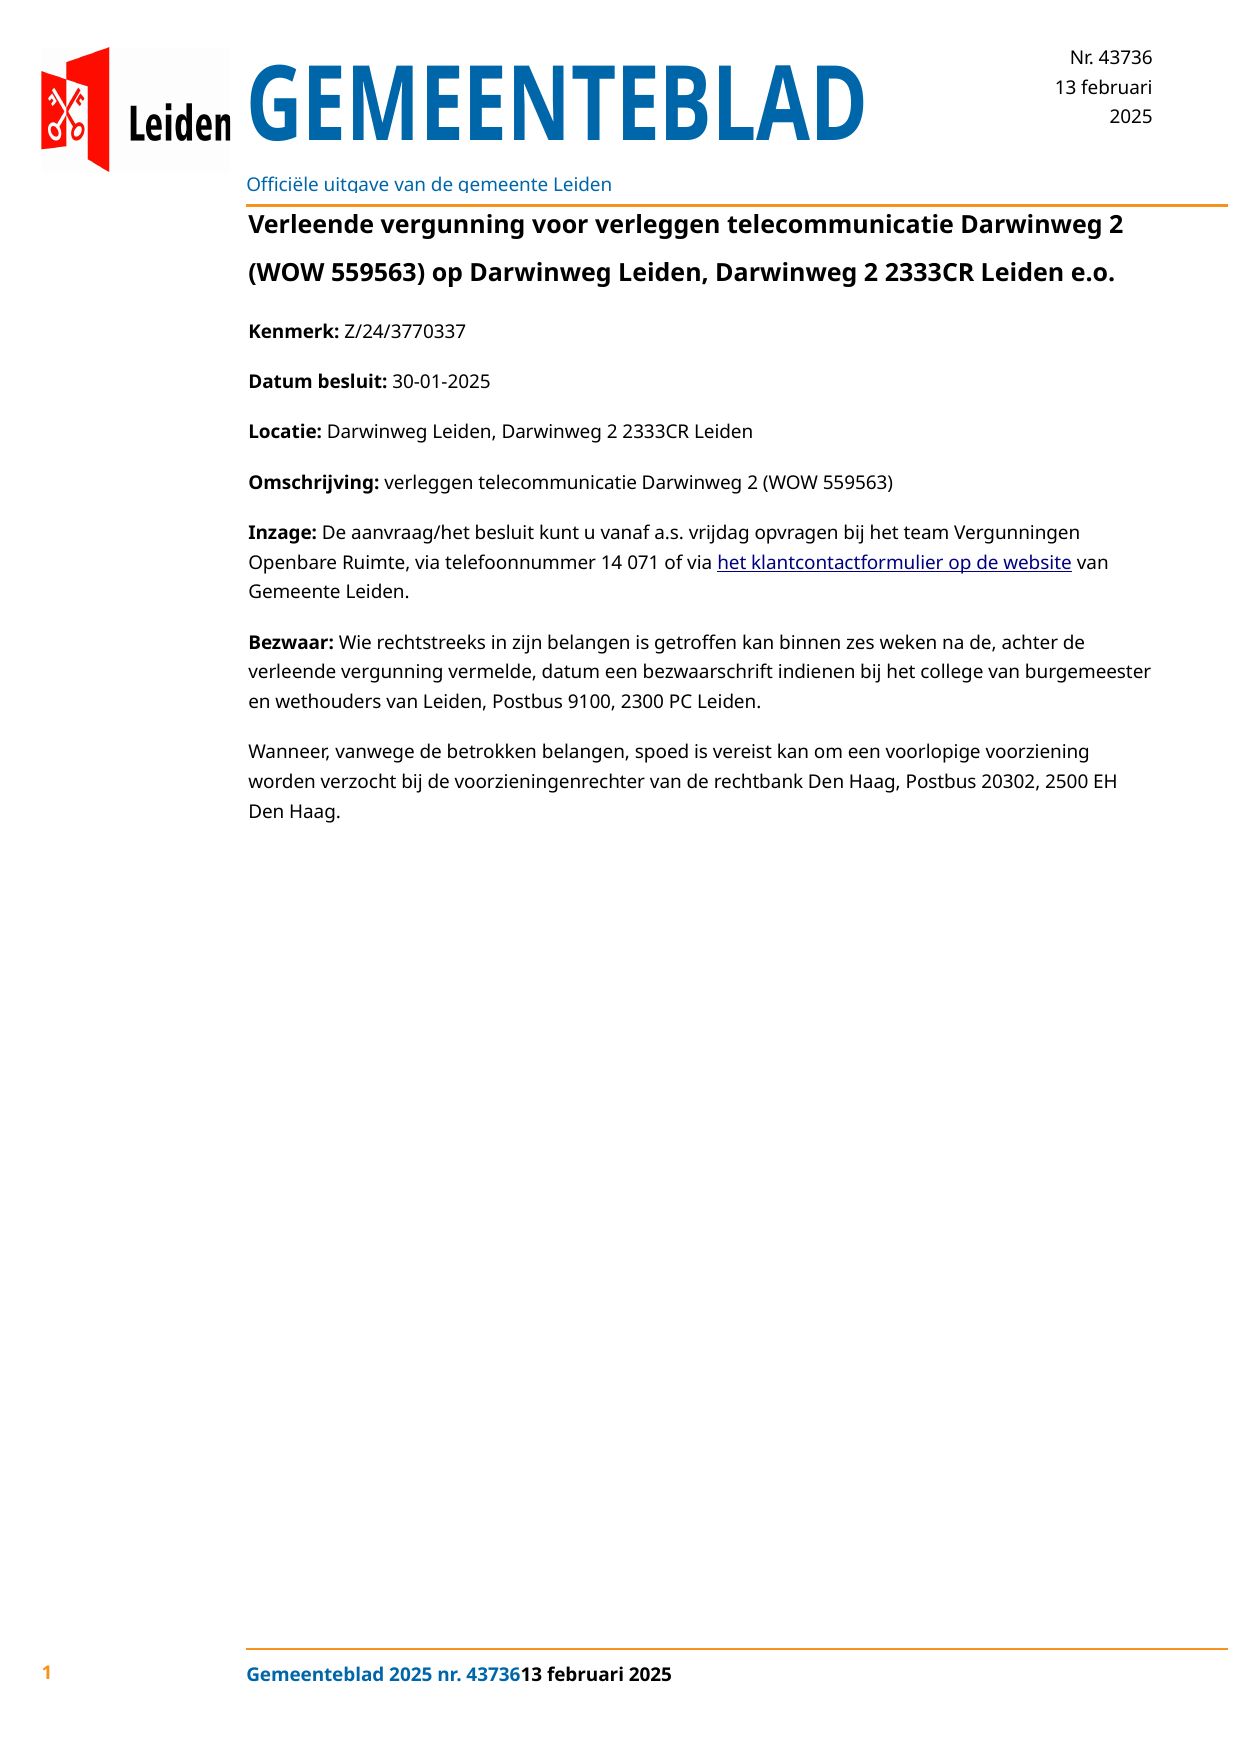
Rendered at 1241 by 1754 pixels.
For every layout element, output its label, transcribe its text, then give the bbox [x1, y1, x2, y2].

text Omschrijving: verleggen telecommunicatie Darwinweg 2 (WOW 559563) [248, 469, 1152, 495]
text Datum besluit: 30-01-2025 [248, 368, 1152, 394]
text Inzage: De aanvraag/het besluit kunt u vanaf a.s. vrijdag opvragen bij het team Vergunningen Openbare Ruimte, via telefoonnummer 14 071 of via het klantcontactformulier op de website van Gemeente Leiden. [248, 519, 1152, 604]
text Locatie: Darwinweg Leiden, Darwinweg 2 2333CR Leiden [248, 419, 1152, 444]
picture [41, 47, 231, 172]
text Kenmerk: Z/24/3770337 [248, 318, 1152, 344]
text Bezwaar: Wie rechtstreeks in zijn belangen is getroffen kan binnen zes weken na de, achter de verleende vergunning vermelde, datum een bezwaarschrift indienen bij het college van burgemeester en wethouders van Leiden, Postbus 9100, 2300 PC Leiden. [248, 629, 1152, 714]
text Wanneer, vanwege de betrokken belangen, spoed is vereist kan om een voorlopige voorziening worden verzocht bij de voorzieningenrechter van de rechtbank Den Haag, Postbus 20302, 2500 EH Den Haag. [248, 739, 1152, 824]
text Verleende vergunning voor verleggen telecommunicatie Darwinweg 2 (WOW 559563) op Darwinweg Leiden, Darwinweg 2 2333CR Leiden e.o. [248, 207, 1152, 288]
